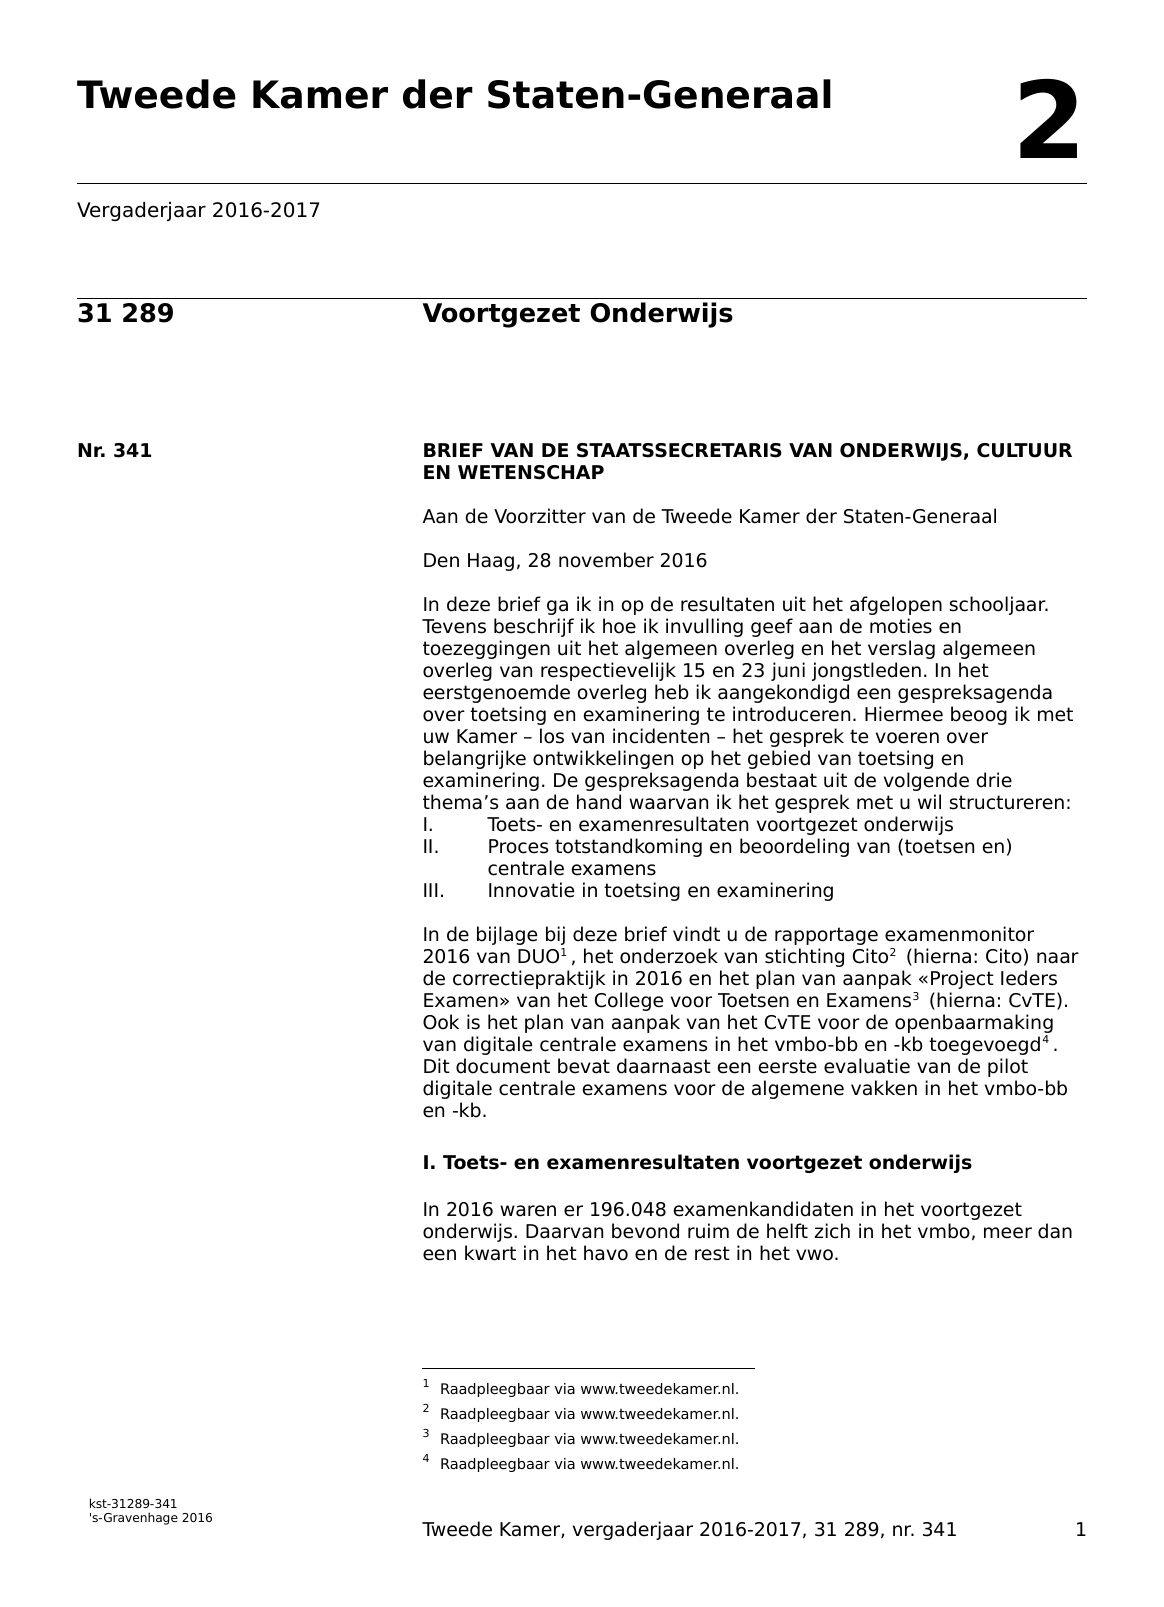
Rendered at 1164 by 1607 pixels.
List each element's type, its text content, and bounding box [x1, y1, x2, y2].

text Raadpleegbaar via www.tweedekamer.nl. [422, 1402, 1087, 1424]
subtitle 31 289 Voortgezet Onderwijs [77, 299, 1087, 329]
table_header 2 [886, 59, 1087, 183]
text II. Proces totstandkoming en beoordeling van (toetsen en) centrale examens [422, 836, 1087, 880]
text Raadpleegbaar via www.tweedekamer.nl. [422, 1452, 1087, 1474]
text 's-Gravenhage 2016 [88, 1511, 323, 1525]
text I. Toets- en examenresultaten voortgezet onderwijs [422, 814, 1087, 836]
text Raadpleegbaar via www.tweedekamer.nl. [422, 1427, 1087, 1449]
text Aan de Voorzitter van de Tweede Kamer der Staten-Generaal [422, 506, 1087, 528]
table_header Tweede Kamer der Staten-Generaal [77, 59, 886, 183]
text Den Haag, 28 november 2016 [422, 550, 1087, 572]
subtitle Nr. 341 BRIEF VAN DE STAATSSECRETARIS VAN ONDERWIJS, CULTUUR EN WETENSCHAP [77, 440, 1087, 484]
text kst-31289-341 [88, 1497, 323, 1511]
text III. Innovatie in toetsing en examinering [422, 880, 1087, 902]
text In de bijlage bij deze brief vindt u de rapportage examenmonitor 2016 van DUO, het onderzoek van stichting Cito (hierna: Cito) naar de correctiepraktijk in 2016 en het plan van aanpak «Project Ieders Examen» van het College voor Toetsen en Examens (hierna: CvTE). Ook is het plan van aanpak van het CvTE voor de openbaarmaking van digitale centrale examens in het vmbo-bb en -kb toegevoegd. Dit document bevat daarnaast een eerste evaluatie van de pilot digitale centrale examens voor de algemene vakken in het vmbo-bb en -kb. [422, 924, 1087, 1122]
table_cell Vergaderjaar 2016-2017 [77, 184, 1087, 298]
subtitle I. Toets- en examenresultaten voortgezet onderwijs [422, 1152, 1087, 1174]
text Raadpleegbaar via www.tweedekamer.nl. [422, 1377, 1087, 1399]
text In deze brief ga ik in op de resultaten uit het afgelopen schooljaar. Tevens beschrijf ik hoe ik invulling geef aan de moties en toezeggingen uit het algemeen overleg en het verslag algemeen overleg van respectievelijk 15 en 23 juni jongstleden. In het eerstgenoemde overleg heb ik aangekondigd een gespreksagenda over toetsing en examinering te introduceren. Hiermee beoog ik met uw Kamer – los van incidenten – het gesprek te voeren over belangrijke ontwikkelingen op het gebied van toetsing en examinering. De gespreksagenda bestaat uit de volgende drie thema’s aan de hand waarvan ik het gesprek met u wil structureren: [422, 594, 1087, 814]
text In 2016 waren er 196.048 examenkandidaten in het voortgezet onderwijs. Daarvan bevond ruim de helft zich in het vmbo, meer dan een kwart in het havo en de rest in het vwo. [422, 1199, 1087, 1265]
